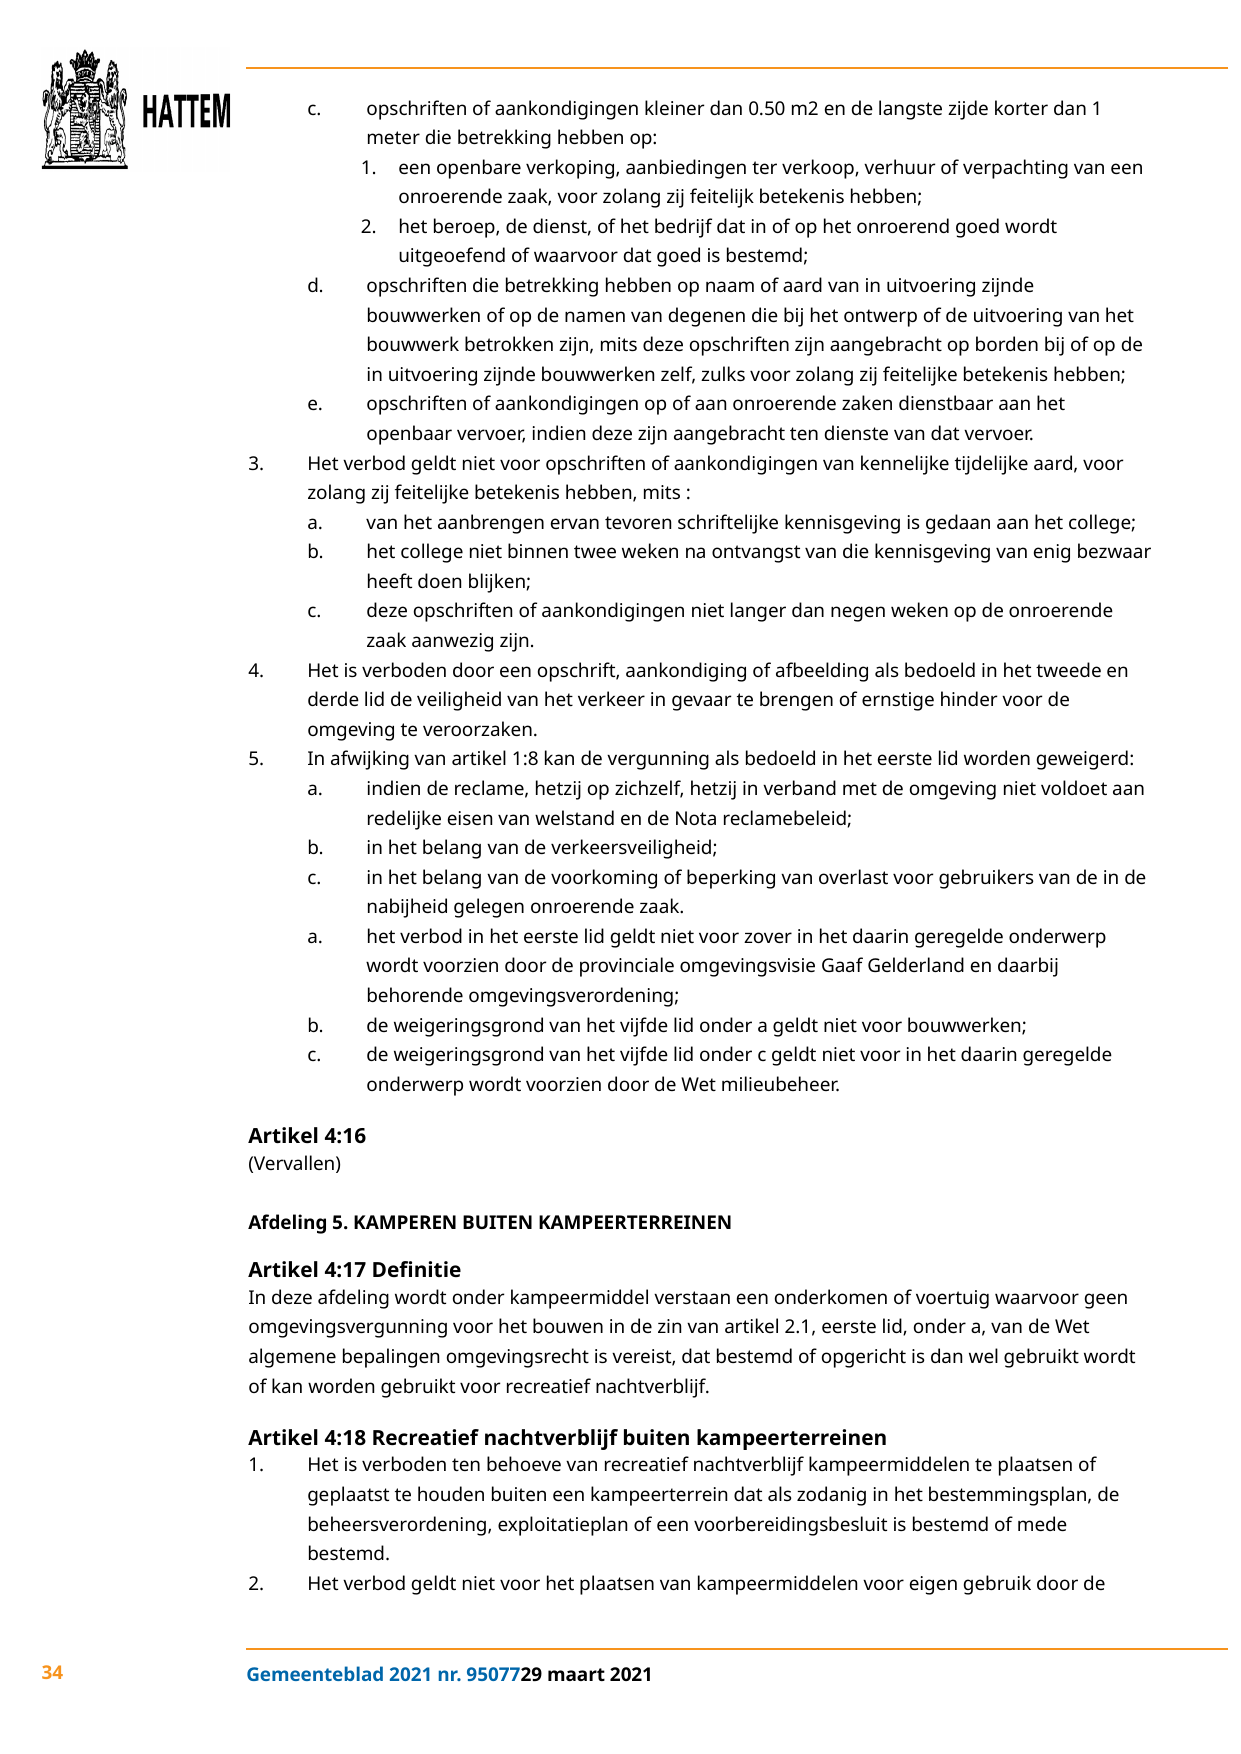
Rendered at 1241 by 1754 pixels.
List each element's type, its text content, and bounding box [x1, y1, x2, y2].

list in het belang van de verkeersveiligheid; [307, 834, 1152, 860]
list het verbod in het eerste lid geldt niet voor zover in het daarin geregelde onderwerp wordt voorzien door de provinciale omgevingsvisie Gaaf Gelderland en daarbij behorende omgevingsverordening; [307, 923, 1152, 1008]
text In deze afdeling wordt onder kampeermiddel verstaan een onderkomen of voertuig waarvoor geen omgevingsvergunning voor het bouwen in de zin van artikel 2.1, eerste lid, onder a, van de Wet algemene bepalingen omgevingsrecht is vereist, dat bestemd of opgericht is dan wel gebruikt wordt of kan worden gebruikt voor recreatief nachtverblijf. [248, 1284, 1152, 1398]
list Het is verboden ten behoeve van recreatief nachtverblijf kampeermiddelen te plaatsen of geplaatst te houden buiten een kampeerterrein dat als zodanig in het bestemmingsplan, de beheersverordening, exploitatieplan of een voorbereidingsbesluit is bestemd of mede bestemd. [248, 1452, 1152, 1566]
list Het verbod geldt niet voor het plaatsen van kampeermiddelen voor eigen gebruik door de [248, 1570, 1152, 1596]
text (Vervallen) [248, 1150, 1152, 1176]
text Artikel 4:16 [248, 1121, 1152, 1150]
list een openbare verkoping, aanbiedingen ter verkoop, verhuur of verpachting van een onroerende zaak, voor zolang zij feitelijk betekenis hebben; [361, 154, 1152, 209]
text Artikel 4:18 Recreatief nachtverblijf buiten kampeerterreinen [248, 1423, 1152, 1452]
list opschriften of aankondigingen op of aan onroerende zaken dienstbaar aan het openbaar vervoer, indien deze zijn aangebracht ten dienste van dat vervoer. [307, 391, 1152, 446]
list de weigeringsgrond van het vijfde lid onder c geldt niet voor in het daarin geregelde onderwerp wordt voorzien door de Wet milieubeheer. [307, 1041, 1152, 1097]
list het beroep, de dienst, of het bedrijf dat in of op het onroerend goed wordt uitgeoefend of waarvoor dat goed is bestemd; [361, 213, 1152, 268]
list het college niet binnen twee weken na ontvangst van die kennisgeving van enig bezwaar heeft doen blijken; [307, 538, 1152, 594]
list Het is verboden door een opschrift, aankondiging of afbeelding als bedoeld in het tweede en derde lid de veiligheid van het verkeer in gevaar te brengen of ernstige hinder voor de omgeving te veroorzaken. [248, 657, 1152, 742]
list van het aanbrengen ervan tevoren schriftelijke kennisgeving is gedaan aan het college; [307, 509, 1152, 535]
list deze opschriften of aankondigingen niet langer dan negen weken op de onroerende zaak aanwezig zijn. [307, 598, 1152, 653]
list In afwijking van artikel 1:8 kan de vergunning als bedoeld in het eerste lid worden geweigerd: [248, 746, 1152, 771]
list Het verbod geldt niet voor opschriften of aankondigingen van kennelijke tijdelijke aard, voor zolang zij feitelijke betekenis hebben, mits : [248, 450, 1152, 505]
text Artikel 4:17 Definitie [248, 1256, 1152, 1284]
list in het belang van de voorkoming of beperking van overlast voor gebruikers van de in de nabijheid gelegen onroerende zaak. [307, 864, 1152, 919]
picture [41, 47, 231, 172]
list opschriften of aankondigingen kleiner dan 0.50 m2 en de langste zijde korter dan 1 meter die betrekking hebben op: [307, 95, 1152, 150]
list indien de reclame, hetzij op zichzelf, hetzij in verband met de omgeving niet voldoet aan redelijke eisen van welstand en de Nota reclamebeleid; [307, 775, 1152, 831]
list opschriften die betrekking hebben op naam of aard van in uitvoering zijnde bouwwerken of op de namen van degenen die bij het ontwerp of de uitvoering van het bouwwerk betrokken zijn, mits deze opschriften zijn aangebracht op borden bij of op de in uitvoering zijnde bouwwerken zelf, zulks voor zolang zij feitelijke betekenis hebben; [307, 272, 1152, 387]
list de weigeringsgrond van het vijfde lid onder a geldt niet voor bouwwerken; [307, 1012, 1152, 1038]
text Afdeling 5. KAMPEREN BUITEN KAMPEERTERREINEN [248, 1209, 1152, 1235]
